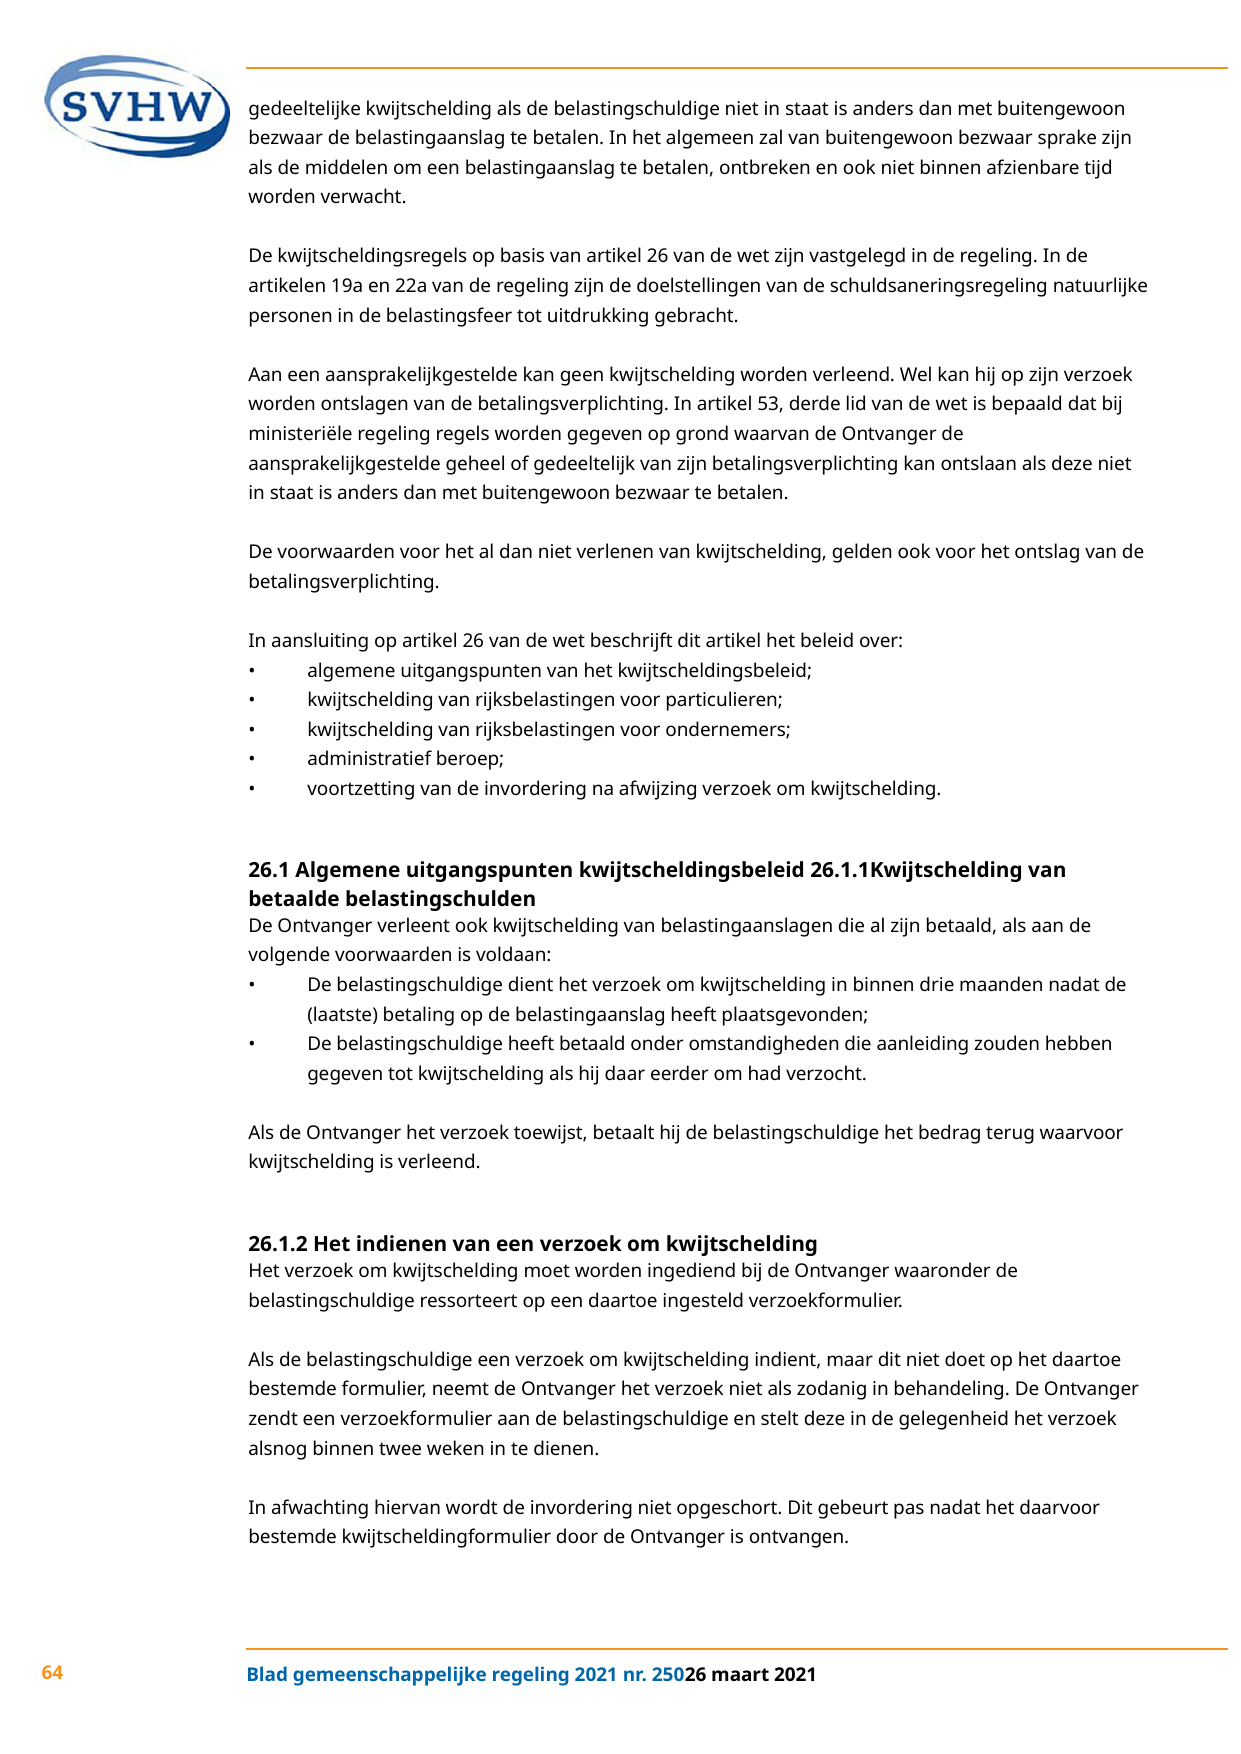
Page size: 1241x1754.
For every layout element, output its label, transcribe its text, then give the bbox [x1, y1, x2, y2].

list voortzetting van de invordering na afwijzing verzoek om kwijtschelding. [248, 775, 1152, 801]
text Als de Ontvanger het verzoek toewijst, betaalt hij de belastingschuldige het bedrag terug waarvoor kwijtschelding is verleend. [248, 1119, 1152, 1174]
text In aansluiting op artikel 26 van de wet beschrijft dit artikel het beleid over: [248, 627, 1152, 653]
text Aan een aansprakelijkgestelde kan geen kwijtschelding worden verleend. Wel kan hij op zijn verzoek worden ontslagen van de betalingsverplichting. In artikel 53, derde lid van de wet is bepaald dat bij ministeriële regeling regels worden gegeven op grond waarvan de Ontvanger de aansprakelijkgestelde geheel of gedeeltelijk van zijn betalingsverplichting kan ontslaan als deze niet in staat is anders dan met buitengewoon bezwaar te betalen. [248, 361, 1152, 505]
list algemene uitgangspunten van het kwijtscheldingsbeleid; [248, 657, 1152, 683]
text Als de belastingschuldige een verzoek om kwijtschelding indient, maar dit niet doet op het daartoe bestemde formulier, neemt de Ontvanger het verzoek niet als zodanig in behandeling. De Ontvanger zendt een verzoekformulier aan de belastingschuldige en stelt deze in de gelegenheid het verzoek alsnog binnen twee weken in te dienen. [248, 1346, 1152, 1460]
list kwijtschelding van rijksbelastingen voor particulieren; [248, 686, 1152, 712]
picture [41, 47, 231, 172]
text 26.1.2 Het indienen van een verzoek om kwijtschelding [248, 1229, 1152, 1257]
text gedeeltelijke kwijtschelding als de belastingschuldige niet in staat is anders dan met buitengewoon bezwaar de belastingaanslag te betalen. In het algemeen zal van buitengewoon bezwaar sprake zijn als de middelen om een belastingaanslag te betalen, ontbreken en ook niet binnen afzienbare tijd worden verwacht. [248, 95, 1152, 209]
text In afwachting hiervan wordt de invordering niet opgeschort. Dit gebeurt pas nadat het daarvoor bestemde kwijtscheldingformulier door de Ontvanger is ontvangen. [248, 1494, 1152, 1549]
list administratief beroep; [248, 746, 1152, 771]
text 26.1 Algemene uitgangspunten kwijtscheldingsbeleid 26.1.1Kwijtschelding van betaalde belastingschulden [248, 855, 1152, 912]
list kwijtschelding van rijksbelastingen voor ondernemers; [248, 716, 1152, 742]
text Het verzoek om kwijtschelding moet worden ingediend bij de Ontvanger waaronder de belastingschuldige ressorteert op een daartoe ingesteld verzoekformulier. [248, 1257, 1152, 1312]
text De Ontvanger verleent ook kwijtschelding van belastingaanslagen die al zijn betaald, als aan de volgende voorwaarden is voldaan: [248, 912, 1152, 967]
text De kwijtscheldingsregels op basis van artikel 26 van de wet zijn vastgelegd in de regeling. In de artikelen 19a en 22a van de regeling zijn de doelstellingen van de schuldsaneringsregeling natuurlijke personen in de belastingsfeer tot uitdrukking gebracht. [248, 243, 1152, 328]
list De belastingschuldige dient het verzoek om kwijtschelding in binnen drie maanden nadat de (laatste) betaling op de belastingaanslag heeft plaatsgevonden; [248, 971, 1152, 1027]
text De voorwaarden voor het al dan niet verlenen van kwijtschelding, gelden ook voor het ontslag van de betalingsverplichting. [248, 538, 1152, 594]
list De belastingschuldige heeft betaald onder omstandigheden die aanleiding zouden hebben gegeven tot kwijtschelding als hij daar eerder om had verzocht. [248, 1030, 1152, 1086]
